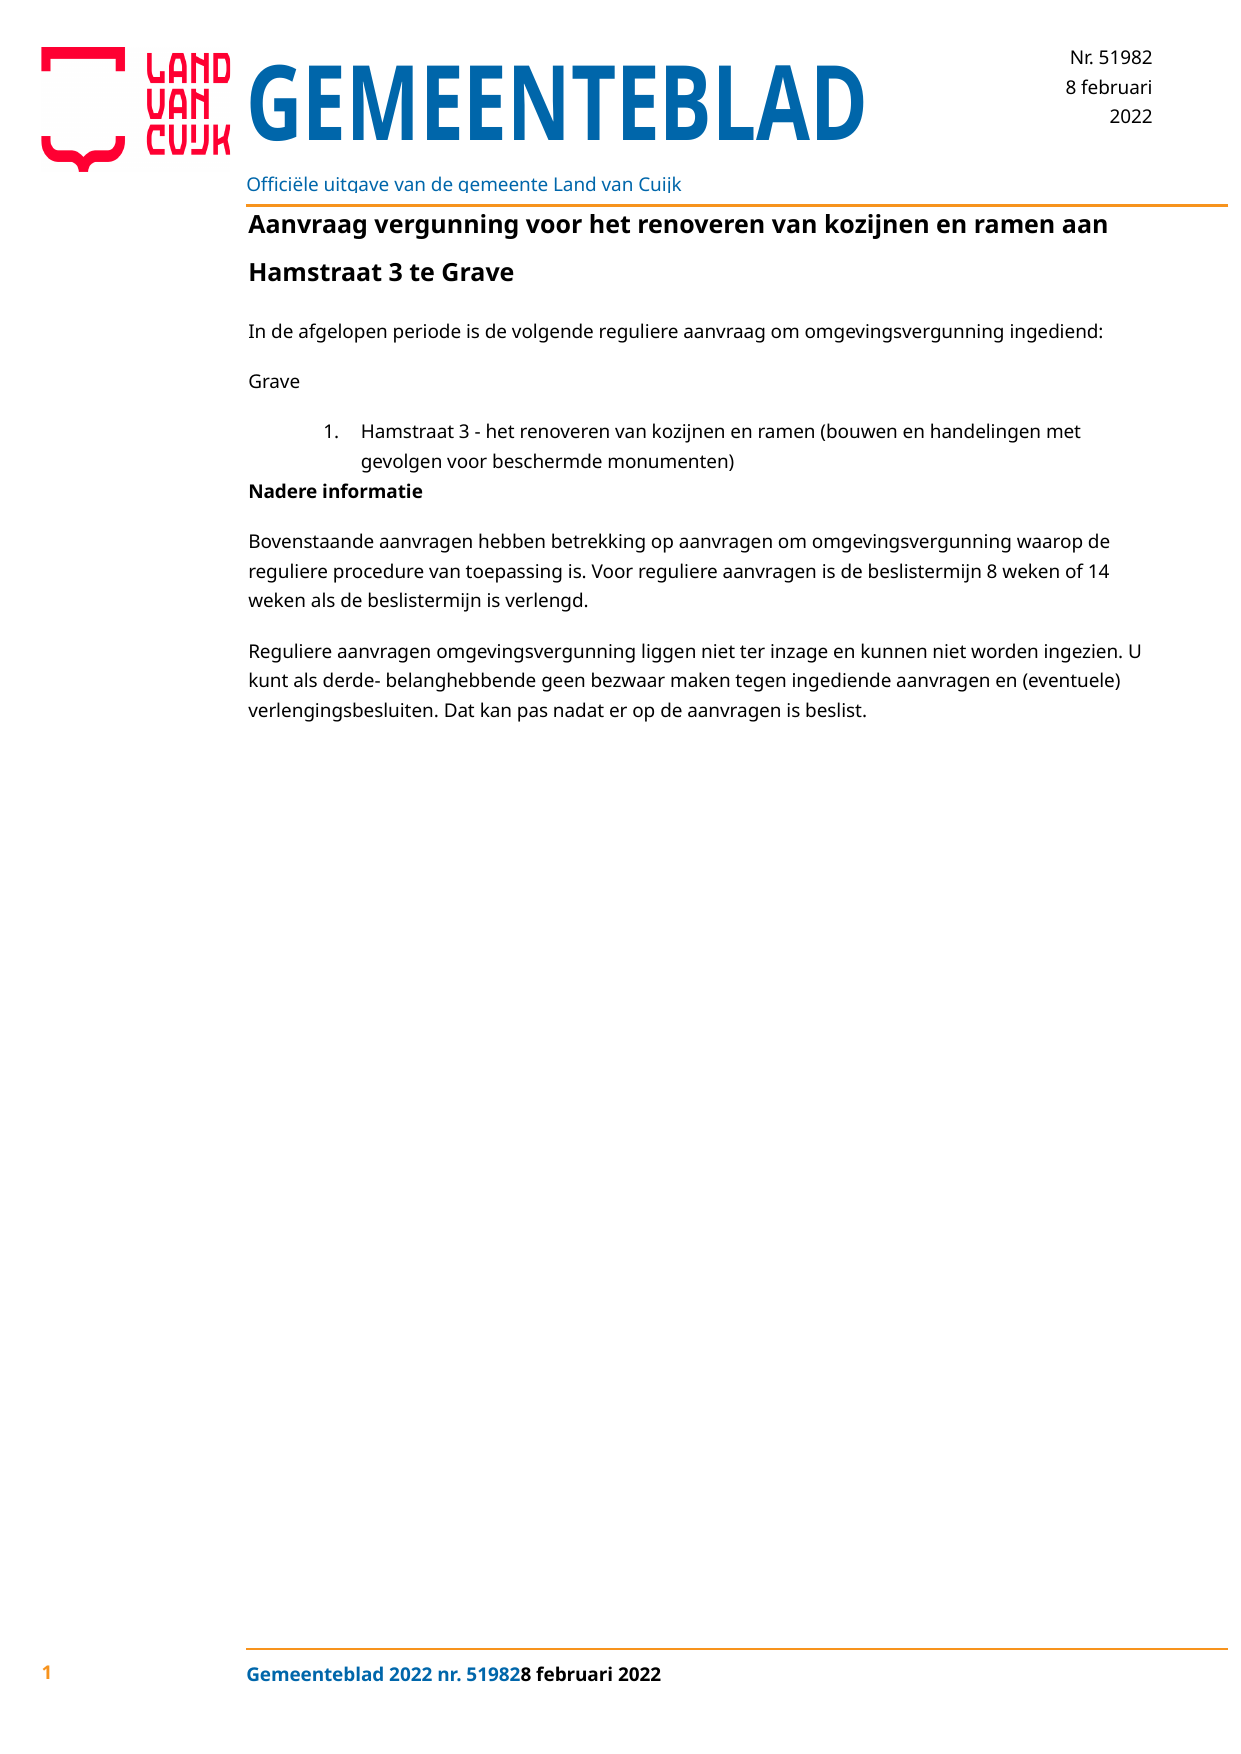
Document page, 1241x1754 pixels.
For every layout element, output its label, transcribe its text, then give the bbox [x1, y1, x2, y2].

text Grave [248, 368, 1152, 394]
text Nadere informatie [248, 478, 1152, 504]
list Hamstraat 3 - het renoveren van kozijnen en ramen (bouwen en handelingen met gevolgen voor beschermde monumenten) [323, 419, 1152, 474]
text Bovenstaande aanvragen hebben betrekking op aanvragen om omgevingsvergunning waarop de reguliere procedure van toepassing is. Voor reguliere aanvragen is de beslistermijn 8 weken of 14 weken als de beslistermijn is verlengd. [248, 528, 1152, 613]
text Aanvraag vergunning voor het renoveren van kozijnen en ramen aan Hamstraat 3 te Grave [248, 207, 1152, 288]
text Reguliere aanvragen omgevingsvergunning liggen niet ter inzage en kunnen niet worden ingezien. U kunt als derde- belanghebbende geen bezwaar maken tegen ingediende aanvragen en (eventuele) verlengingsbesluiten. Dat kan pas nadat er op de aanvragen is beslist. [248, 638, 1152, 723]
text In de afgelopen periode is de volgende reguliere aanvraag om omgevingsvergunning ingediend: [248, 318, 1152, 344]
picture [41, 47, 231, 172]
